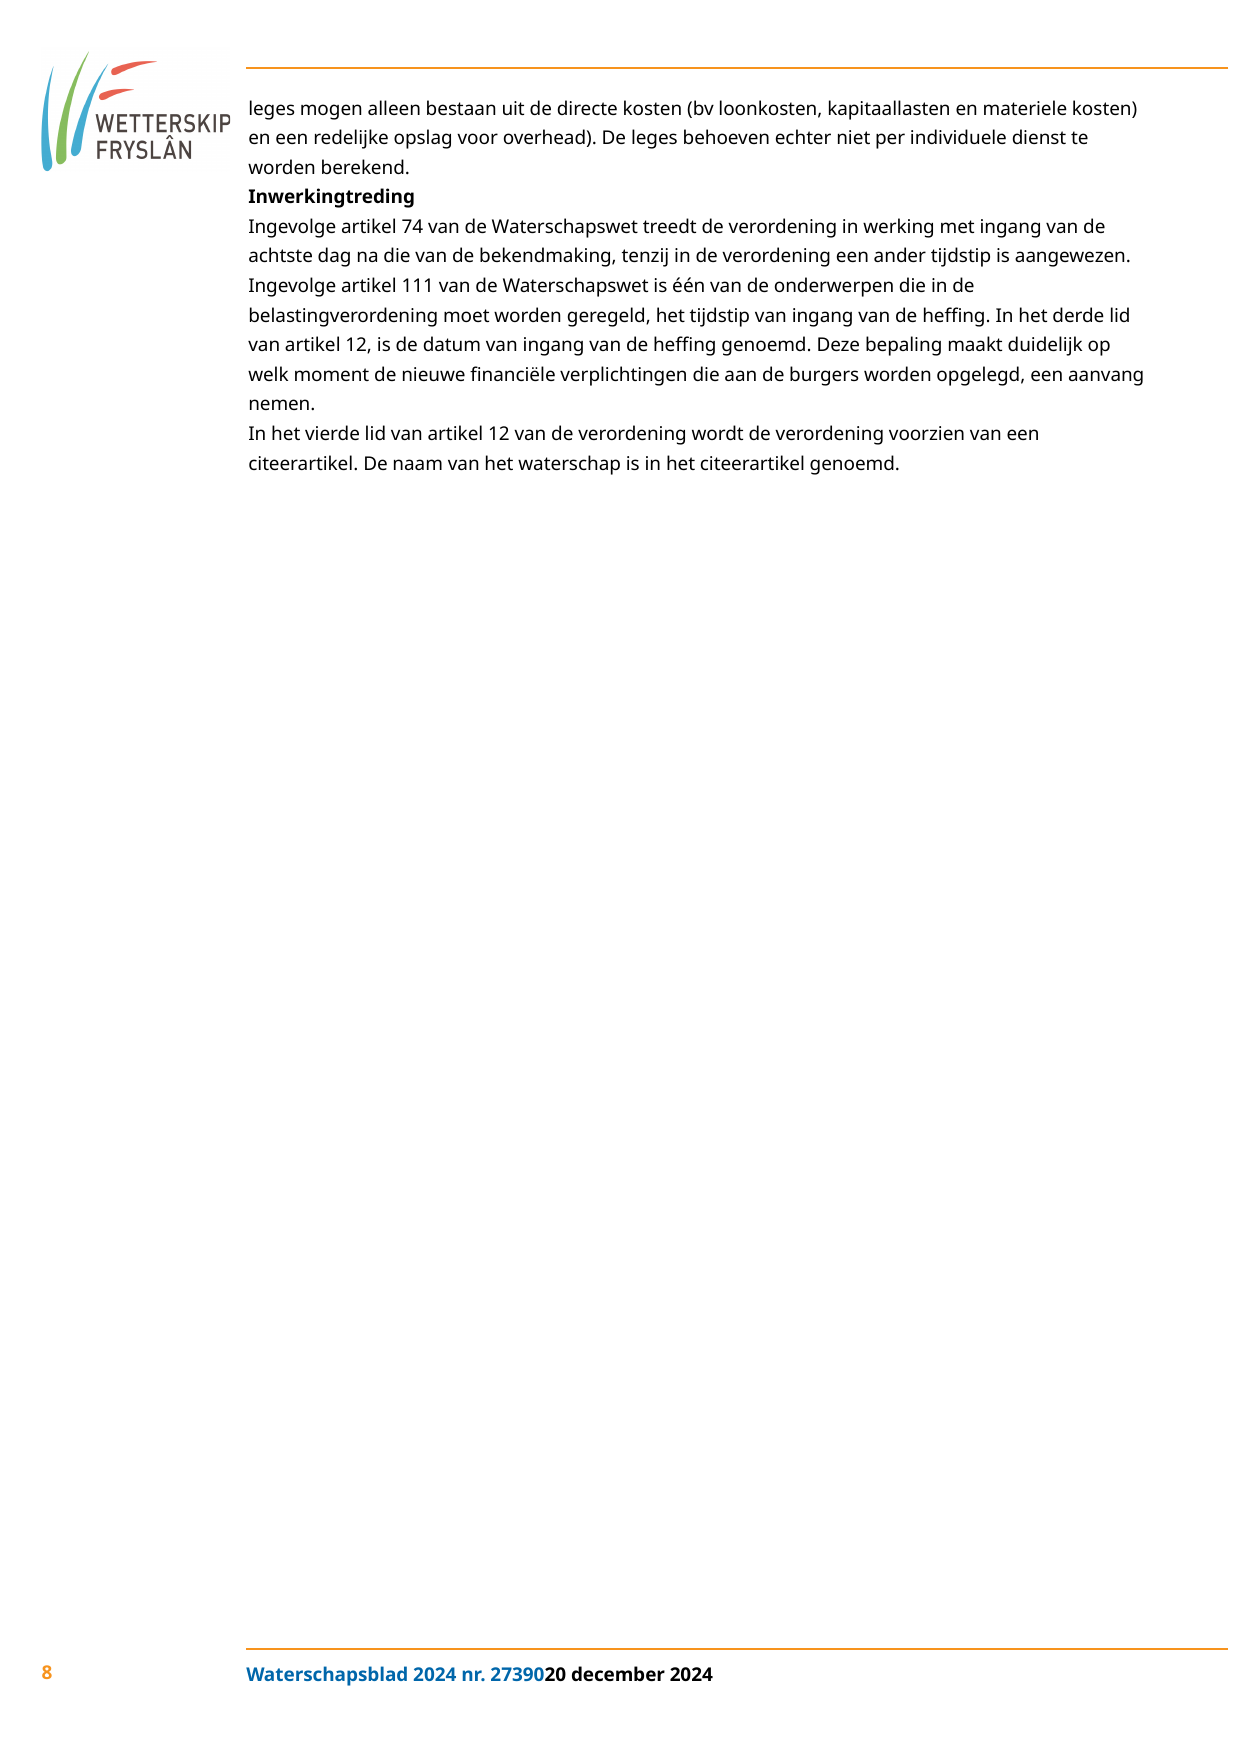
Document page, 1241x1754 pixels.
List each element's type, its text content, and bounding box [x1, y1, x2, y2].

text In het vierde lid van artikel 12 van de verordening wordt de verordening voorzien van een citeerartikel. De naam van het waterschap is in het citeerartikel genoemd. [248, 420, 1152, 476]
picture [41, 47, 231, 172]
text Ingevolge artikel 74 van de Waterschapswet treedt de verordening in werking met ingang van de achtste dag na die van de bekendmaking, tenzij in de verordening een ander tijdstip is aangewezen. Ingevolge artikel 111 van de Waterschapswet is één van de onderwerpen die in de belastingverordening moet worden geregeld, het tijdstip van ingang van de heffing. In het derde lid van artikel 12, is de datum van ingang van de heffing genoemd. Deze bepaling maakt duidelijk op welk moment de nieuwe financiële verplichtingen die aan de burgers worden opgelegd, een aanvang nemen. [248, 213, 1152, 416]
text Inwerkingtreding [248, 183, 1152, 209]
text leges mogen alleen bestaan uit de directe kosten (bv loonkosten, kapitaallasten en materiele kosten) en een redelijke opslag voor overhead). De leges behoeven echter niet per individuele dienst te worden berekend. [248, 95, 1152, 180]
